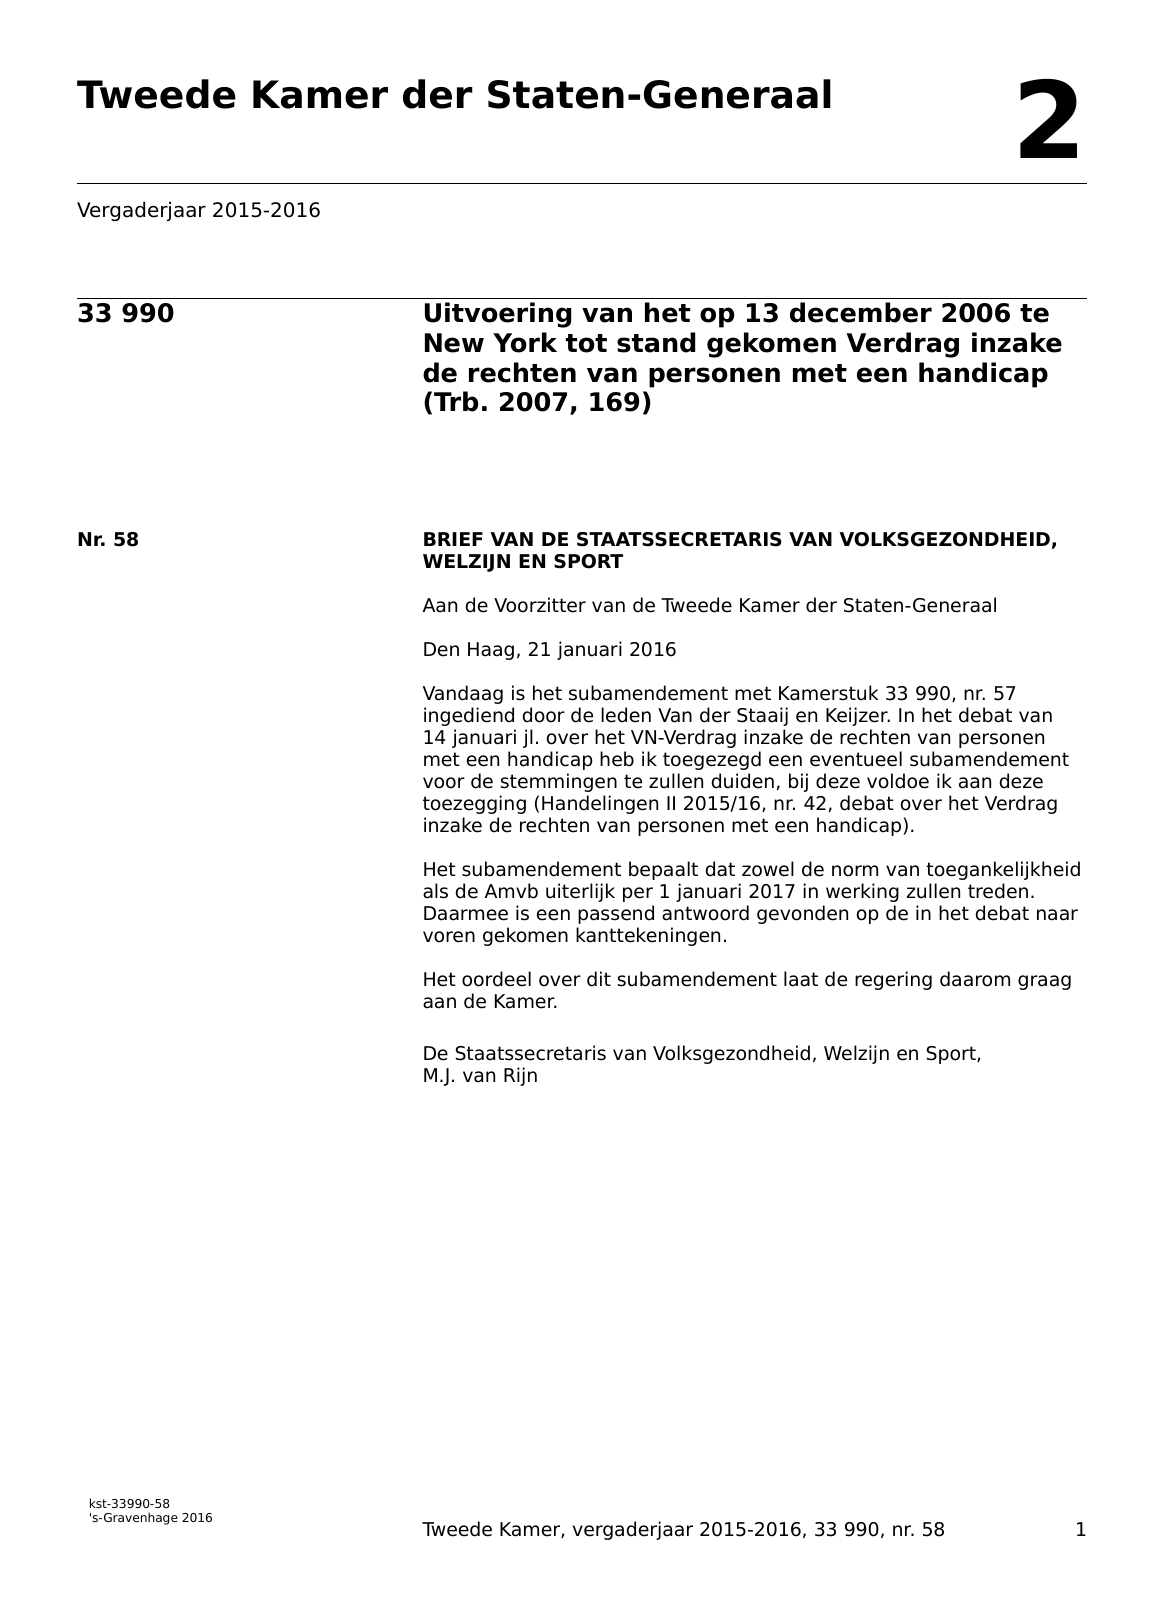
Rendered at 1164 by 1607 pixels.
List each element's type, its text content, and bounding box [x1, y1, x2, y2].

text kst-33990-58 [88, 1497, 323, 1511]
table_cell Vergaderjaar 2015-2016 [77, 184, 1087, 298]
text De Staatssecretaris van Volksgezondheid, Welzijn en Sport, M.J. van Rijn [422, 1043, 1087, 1087]
text Vandaag is het subamendement met Kamerstuk 33 990, nr. 57 ingediend door de leden Van der Staaij en Keijzer. In het debat van 14 januari jl. over het VN-Verdrag inzake de rechten van personen met een handicap heb ik toegezegd een eventueel subamendement voor de stemmingen te zullen duiden, bij deze voldoe ik aan deze toezegging (Handelingen II 2015/16, nr. 42, debat over het Verdrag inzake de rechten van personen met een handicap). [422, 683, 1087, 837]
text Den Haag, 21 januari 2016 [422, 639, 1087, 661]
table_header Tweede Kamer der Staten-Generaal [77, 59, 886, 183]
text Aan de Voorzitter van de Tweede Kamer der Staten-Generaal [422, 595, 1087, 617]
text 's-Gravenhage 2016 [88, 1511, 323, 1525]
text Het subamendement bepaalt dat zowel de norm van toegankelijkheid als de Amvb uiterlijk per 1 januari 2017 in werking zullen treden. Daarmee is een passend antwoord gevonden op de in het debat naar voren gekomen kanttekeningen. [422, 859, 1087, 947]
text Het oordeel over dit subamendement laat de regering daarom graag aan de Kamer. [422, 969, 1087, 1013]
subtitle 33 990 Uitvoering van het op 13 december 2006 te New York tot stand gekomen Verdrag inzake de rechten van personen met een handicap (Trb. 2007, 169) [77, 299, 1087, 418]
table_header 2 [886, 59, 1087, 183]
subtitle Nr. 58 BRIEF VAN DE STAATSSECRETARIS VAN VOLKSGEZONDHEID, WELZIJN EN SPORT [77, 529, 1087, 573]
